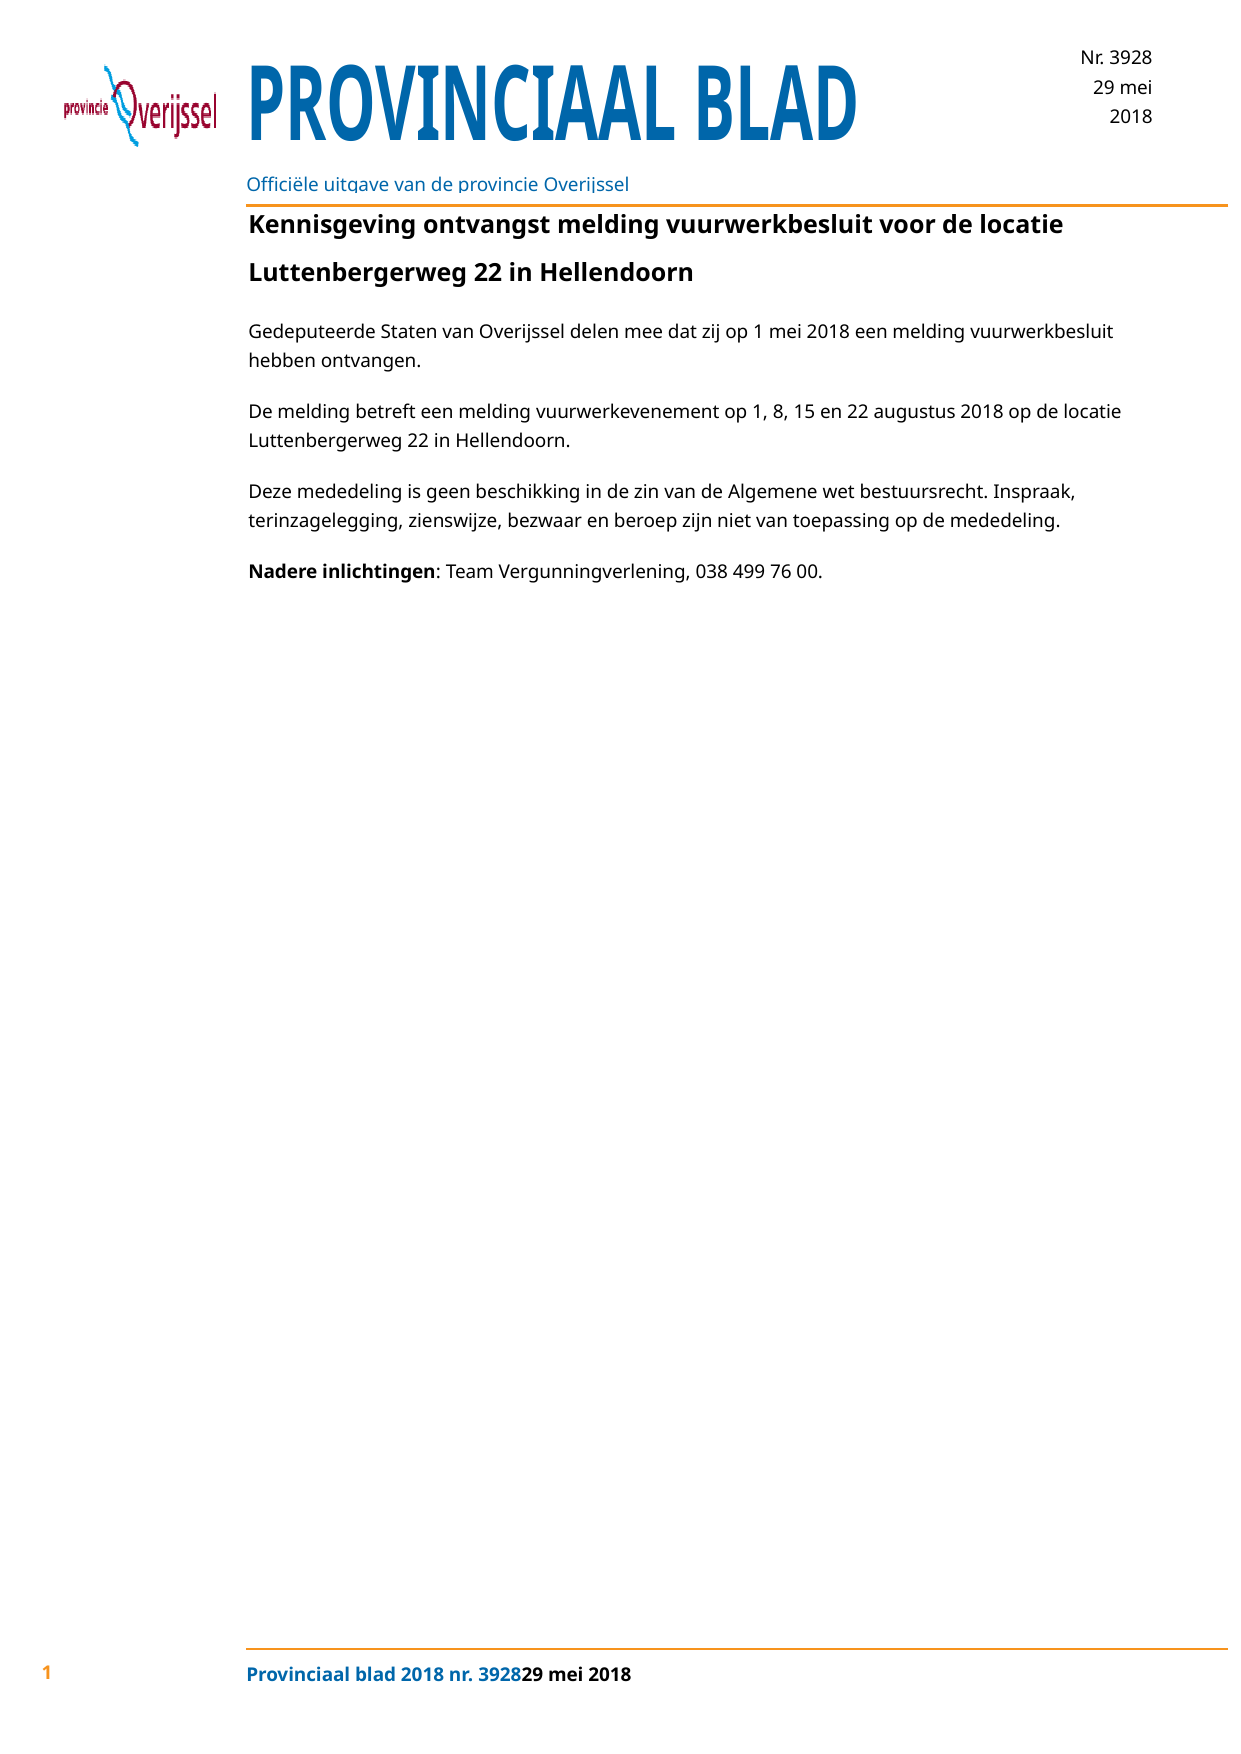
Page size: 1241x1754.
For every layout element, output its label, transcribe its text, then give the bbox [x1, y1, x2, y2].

text Kennisgeving ontvangst melding vuurwerkbesluit voor de locatie Luttenbergerweg 22 in Hellendoorn [248, 207, 1152, 288]
picture [41, 47, 231, 172]
text Gedeputeerde Staten van Overijssel delen mee dat zij op 1 mei 2018 een melding vuurwerkbesluit hebben ontvangen. [248, 318, 1152, 373]
text De melding betreft een melding vuurwerkevenement op 1, 8, 15 en 22 augustus 2018 op de locatie Luttenbergerweg 22 in Hellendoorn. [248, 398, 1152, 453]
text Nadere inlichtingen: Team Vergunningverlening, 038 499 76 00. [248, 558, 1152, 584]
text Deze mededeling is geen beschikking in de zin van de Algemene wet bestuursrecht. Inspraak, terinzagelegging, zienswijze, bezwaar en beroep zijn niet van toepassing op de mededeling. [248, 478, 1152, 533]
